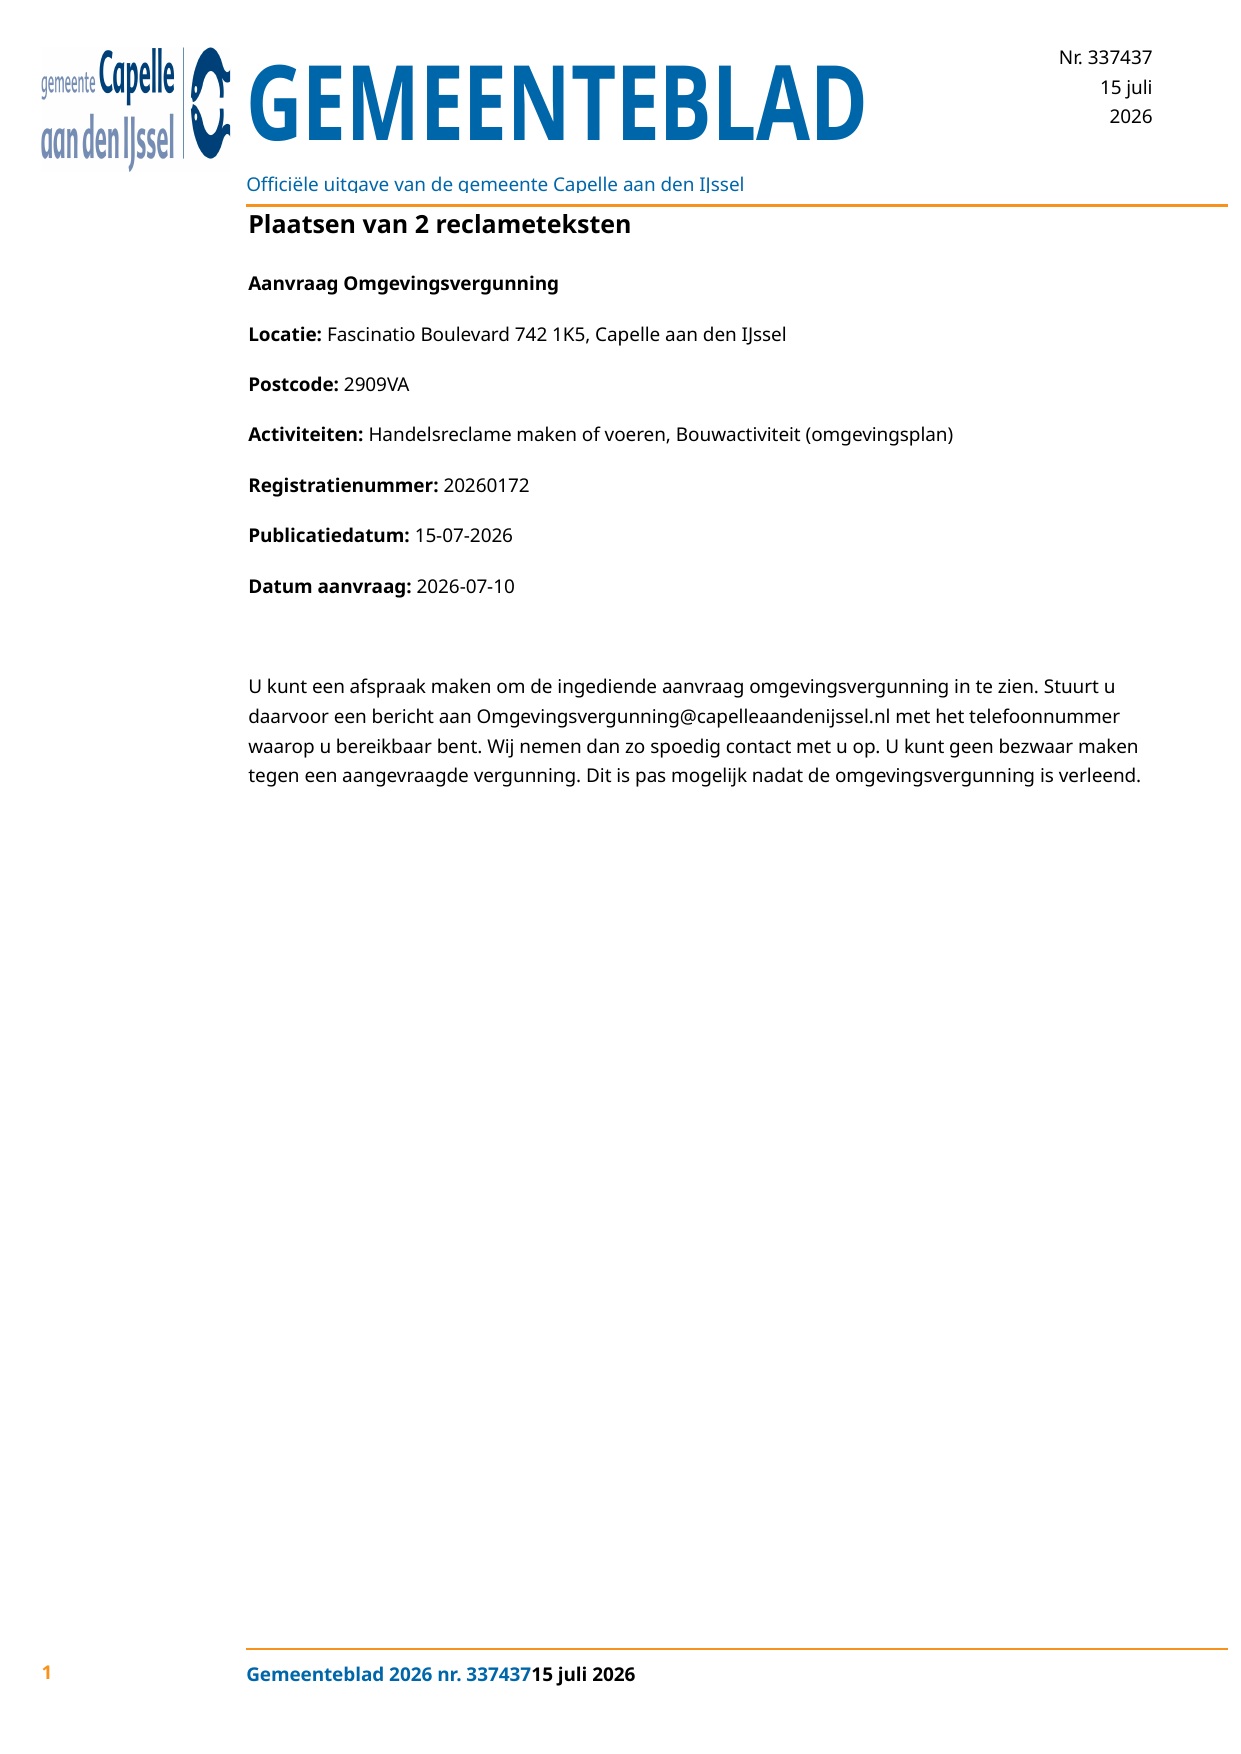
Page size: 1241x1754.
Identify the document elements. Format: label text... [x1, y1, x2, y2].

text U kunt een afspraak maken om de ingediende aanvraag omgevingsvergunning in te zien. Stuurt u daarvoor een bericht aan Omgevingsvergunning@capelleaandenijssel.nl met het telefoonnummer waarop u bereikbaar bent. Wij nemen dan zo spoedig contact met u op. U kunt geen bezwaar maken tegen een aangevraagde vergunning. Dit is pas mogelijk nadat de omgevingsvergunning is verleend. [248, 674, 1152, 788]
text Registratienummer: 20260172 [248, 472, 1152, 498]
text Publicatiedatum: 15-07-2026 [248, 522, 1152, 548]
text Datum aanvraag: 2026-07-10 [248, 573, 1152, 598]
text Activiteiten: Handelsreclame maken of voeren, Bouwactiviteit (omgevingsplan) [248, 422, 1152, 447]
picture [41, 47, 231, 172]
text Aanvraag Omgevingsvergunning [248, 270, 1152, 296]
text Locatie: Fascinatio Boulevard 742 1K5, Capelle aan den IJssel [248, 321, 1152, 346]
text Postcode: 2909VA [248, 371, 1152, 397]
text Plaatsen van 2 reclameteksten [248, 207, 1152, 241]
